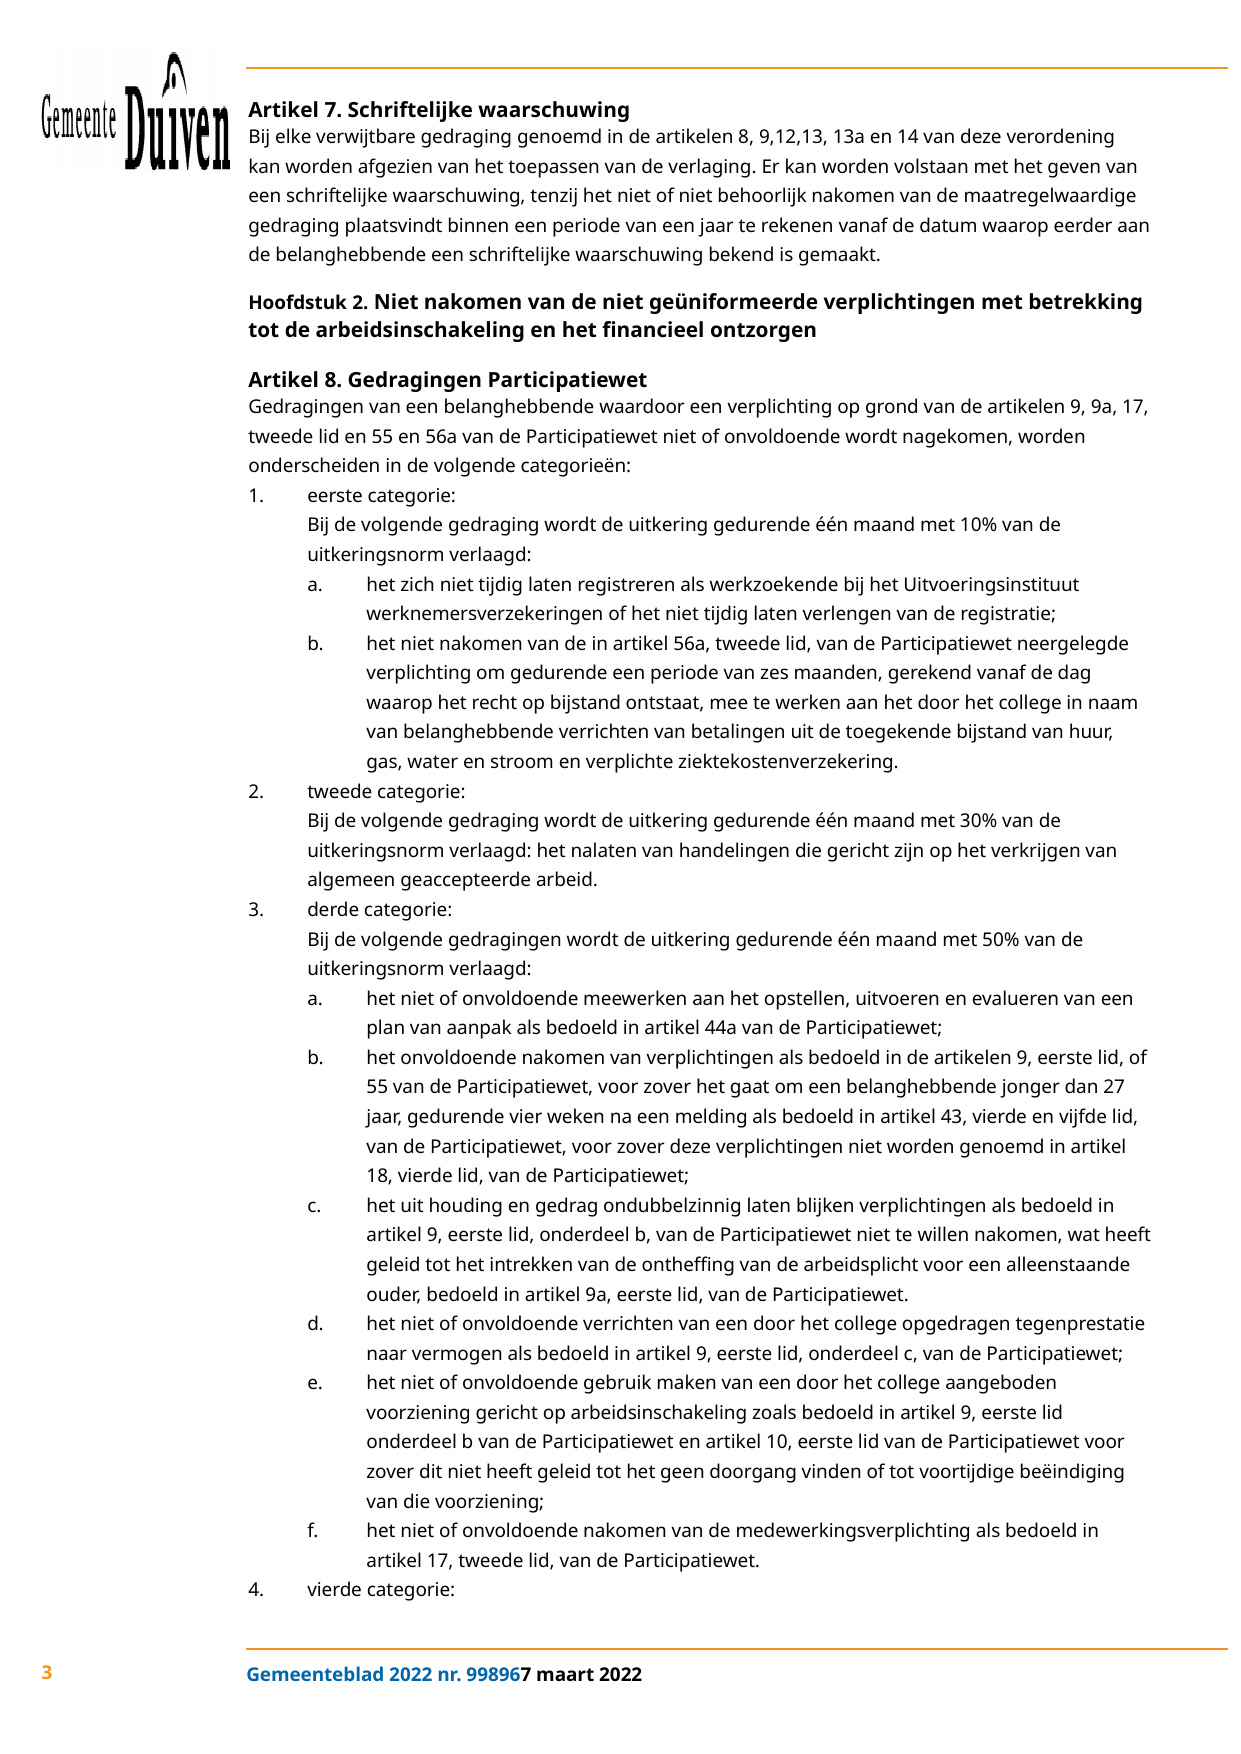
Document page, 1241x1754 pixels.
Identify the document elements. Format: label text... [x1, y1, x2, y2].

list derde categorie: [248, 896, 1152, 922]
text Hoofdstuk 2. Niet nakomen van de niet geüniformeerde verplichtingen met betrekking tot de arbeidsinschakeling en het financieel ontzorgen [248, 287, 1152, 344]
picture [41, 47, 231, 172]
text Artikel 8. Gedragingen Participatiewet [248, 365, 1152, 393]
list Bij de volgende gedragingen wordt de uitkering gedurende één maand met 50% van de uitkeringsnorm verlaagd: [248, 926, 1152, 981]
text Bij elke verwijtbare gedraging genoemd in de artikelen 8, 9,12,13, 13a en 14 van deze verordening kan worden afgezien van het toepassen van de verlaging. Er kan worden volstaan met het geven van een schriftelijke waarschuwing, tenzij het niet of niet behoorlijk nakomen van de maatregelwaardige gedraging plaatsvindt binnen een periode van een jaar te rekenen vanaf de datum waarop eerder aan de belanghebbende een schriftelijke waarschuwing bekend is gemaakt. [248, 123, 1152, 267]
list het onvoldoende nakomen van verplichtingen als bedoeld in de artikelen 9, eerste lid, of 55 van de Participatiewet, voor zover het gaat om een belanghebbende jonger dan 27 jaar, gedurende vier weken na een melding als bedoeld in artikel 43, vierde en vijfde lid, van de Participatiewet, voor zover deze verplichtingen niet worden genoemd in artikel 18, vierde lid, van de Participatiewet; [307, 1044, 1152, 1188]
text Artikel 7. Schriftelijke waarschuwing [248, 95, 1152, 123]
list het niet of onvoldoende verrichten van een door het college opgedragen tegenprestatie naar vermogen als bedoeld in artikel 9, eerste lid, onderdeel c, van de Participatiewet; [307, 1310, 1152, 1366]
list Bij de volgende gedraging wordt de uitkering gedurende één maand met 10% van de uitkeringsnorm verlaagd: [248, 512, 1152, 567]
list het niet of onvoldoende nakomen van de medewerkingsverplichting als bedoeld in artikel 17, tweede lid, van de Participatiewet. [307, 1517, 1152, 1573]
list het niet of onvoldoende gebruik maken van een door het college aangeboden voorziening gericht op arbeidsinschakeling zoals bedoeld in artikel 9, eerste lid onderdeel b van de Participatiewet en artikel 10, eerste lid van de Participatiewet voor zover dit niet heeft geleid tot het geen doorgang vinden of tot voortijdige beëindiging van die voorziening; [307, 1369, 1152, 1514]
list het zich niet tijdig laten registreren als werkzoekende bij het Uitvoeringsinstituut werknemersverzekeringen of het niet tijdig laten verlengen van de registratie; [307, 571, 1152, 626]
list het niet nakomen van de in artikel 56a, tweede lid, van de Participatiewet neergelegde verplichting om gedurende een periode van zes maanden, gerekend vanaf de dag waarop het recht op bijstand ontstaat, mee te werken aan het door het college in naam van belanghebbende verrichten van betalingen uit de toegekende bijstand van huur, gas, water en stroom en verplichte ziektekostenverzekering. [307, 630, 1152, 774]
list vierde categorie: [248, 1577, 1152, 1602]
list het uit houding en gedrag ondubbelzinnig laten blijken verplichtingen als bedoeld in artikel 9, eerste lid, onderdeel b, van de Participatiewet niet te willen nakomen, wat heeft geleid tot het intrekken van de ontheffing van de arbeidsplicht voor een alleenstaande ouder, bedoeld in artikel 9a, eerste lid, van de Participatiewet. [307, 1192, 1152, 1307]
list Bij de volgende gedraging wordt de uitkering gedurende één maand met 30% van de uitkeringsnorm verlaagd: het nalaten van handelingen die gericht zijn op het verkrijgen van algemeen geaccepteerde arbeid. [248, 807, 1152, 892]
list eerste categorie: [248, 482, 1152, 508]
list tweede categorie: [248, 778, 1152, 804]
text Gedragingen van een belanghebbende waardoor een verplichting op grond van de artikelen 9, 9a, 17, tweede lid en 55 en 56a van de Participatiewet niet of onvoldoende wordt nagekomen, worden onderscheiden in de volgende categorieën: [248, 393, 1152, 478]
list het niet of onvoldoende meewerken aan het opstellen, uitvoeren en evalueren van een plan van aanpak als bedoeld in artikel 44a van de Participatiewet; [307, 985, 1152, 1040]
